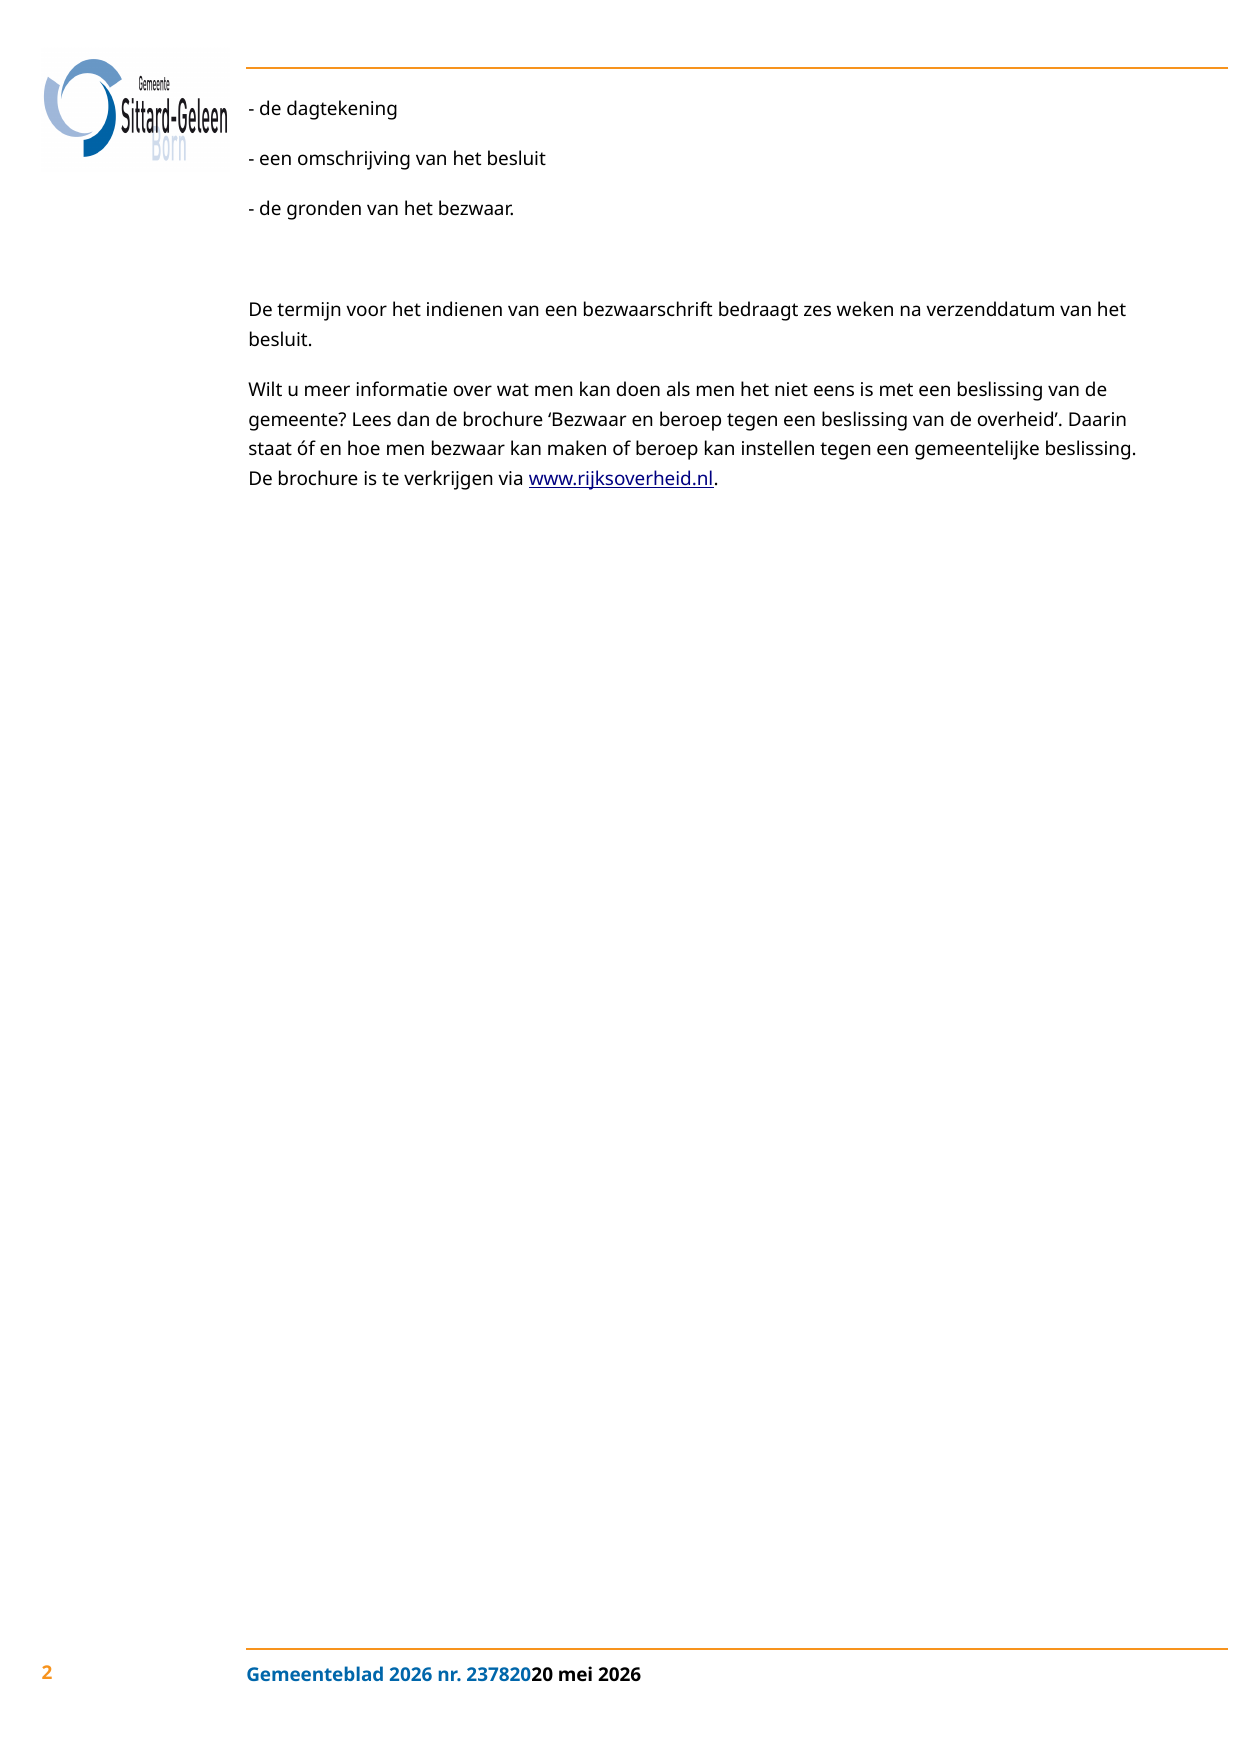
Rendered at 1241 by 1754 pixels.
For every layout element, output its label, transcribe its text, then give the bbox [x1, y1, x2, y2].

text - de dagtekening [248, 95, 1152, 121]
picture [41, 47, 231, 172]
text De termijn voor het indienen van een bezwaarschrift bedraagt zes weken na verzenddatum van het besluit. [248, 296, 1152, 352]
text - een omschrijving van het besluit [248, 145, 1152, 171]
text Wilt u meer informatie over wat men kan doen als men het niet eens is met een beslissing van de gemeente? Lees dan de brochure ‘Bezwaar en beroep tegen een beslissing van de overheid’. Daarin staat óf en hoe men bezwaar kan maken of beroep kan instellen tegen een gemeentelijke beslissing. De brochure is te verkrijgen via www.rijksoverheid.nl. [248, 376, 1152, 491]
text - de gronden van het bezwaar. [248, 196, 1152, 221]
